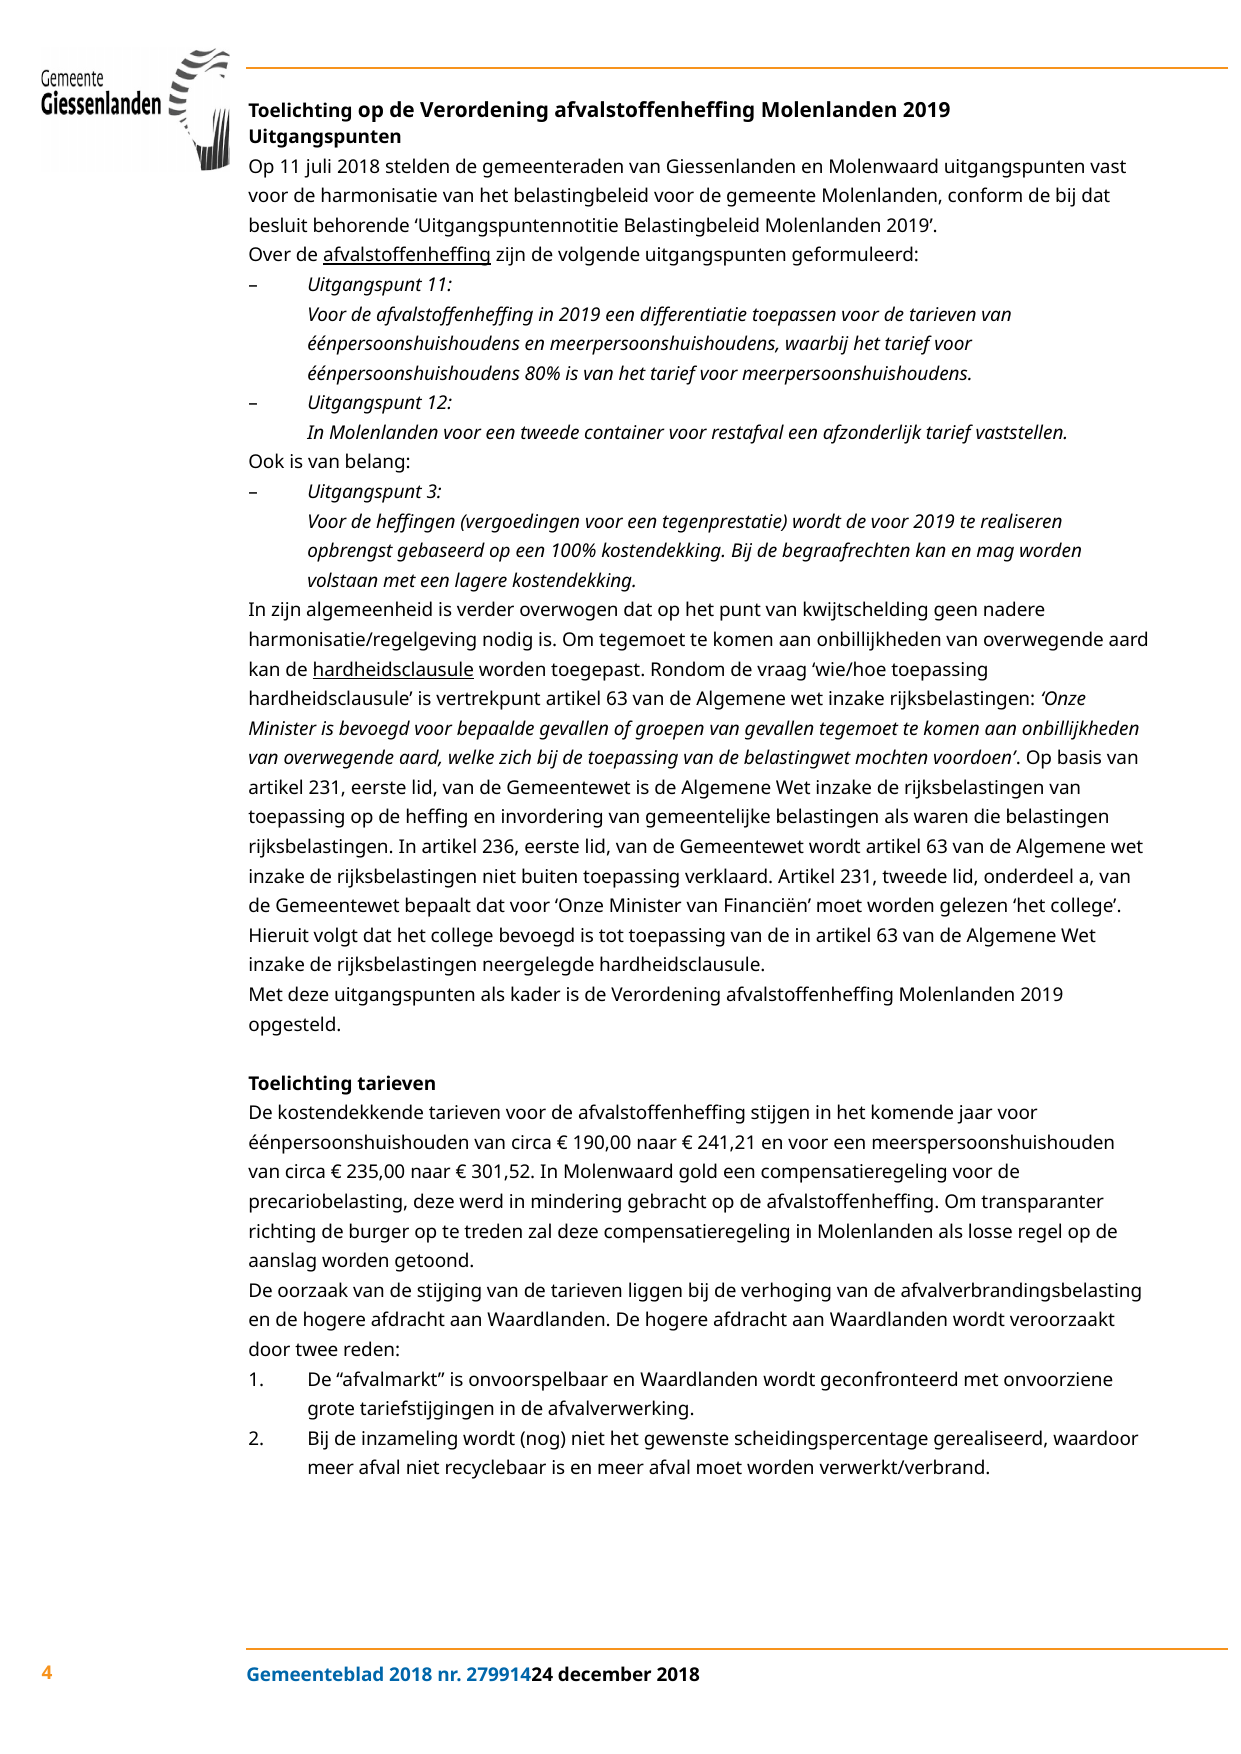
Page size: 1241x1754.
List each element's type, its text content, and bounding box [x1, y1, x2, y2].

list Uitgangspunt 3: [248, 478, 1152, 504]
picture [41, 47, 231, 172]
text Over de afvalstoffenheffing zijn de volgende uitgangspunten geformuleerd: [248, 242, 1152, 267]
text Ook is van belang: [248, 449, 1152, 474]
text Toelichting op de Verordening afvalstoffenheffing Molenlanden 2019 [248, 95, 1152, 123]
list Voor de heffingen (vergoedingen voor een tegenprestatie) wordt de voor 2019 te realiseren opbrengst gebaseerd op een 100% kostendekking. Bij de begraafrechten kan en mag worden volstaan met een lagere kostendekking. [248, 508, 1152, 593]
text Met deze uitgangspunten als kader is de Verordening afvalstoffenheffing Molenlanden 2019 opgesteld. [248, 981, 1152, 1037]
list Uitgangspunt 12: [248, 389, 1152, 415]
list De “afvalmarkt” is onvoorspelbaar en Waardlanden wordt geconfronteerd met onvoorziene grote tariefstijgingen in de afvalverwerking. [248, 1366, 1152, 1421]
list Bij de inzameling wordt (nog) niet het gewenste scheidingspercentage gerealiseerd, waardoor meer afval niet recyclebaar is en meer afval moet worden verwerkt/verbrand. [248, 1425, 1152, 1480]
list Uitgangspunt 11: [248, 271, 1152, 297]
list Voor de afvalstoffenheffing in 2019 een differentiatie toepassen voor de tarieven van éénpersoonshuishoudens en meerpersoonshuishoudens, waarbij het tarief voor éénpersoonshuishoudens 80% is van het tarief voor meerpersoonshuishoudens. [248, 301, 1152, 386]
text De kostendekkende tarieven voor de afvalstoffenheffing stijgen in het komende jaar voor éénpersoonshuishouden van circa € 190,00 naar € 241,21 en voor een meerspersoonshuishouden van circa € 235,00 naar € 301,52. In Molenwaard gold een compensatieregeling voor de precariobelasting, deze werd in mindering gebracht op de afvalstoffenheffing. Om transparanter richting de burger op te treden zal deze compensatieregeling in Molenlanden als losse regel op de aanslag worden getoond. [248, 1099, 1152, 1273]
text De oorzaak van de stijging van de tarieven liggen bij de verhoging van de afvalverbrandingsbelasting en de hogere afdracht aan Waardlanden. De hogere afdracht aan Waardlanden wordt veroorzaakt door twee reden: [248, 1277, 1152, 1362]
text Uitgangspunten [248, 123, 1152, 149]
text In zijn algemeenheid is verder overwogen dat op het punt van kwijtschelding geen nadere harmonisatie/regelgeving nodig is. Om tegemoet te komen aan onbillijkheden van overwegende aard kan de hardheidsclausule worden toegepast. Rondom de vraag ‘wie/hoe toepassing hardheidsclausule’ is vertrekpunt artikel 63 van de Algemene wet inzake rijksbelastingen: ‘Onze Minister is bevoegd voor bepaalde gevallen of groepen van gevallen tegemoet te komen aan onbillijkheden van overwegende aard, welke zich bij de toepassing van de belastingwet mochten voordoen’. Op basis van artikel 231, eerste lid, van de Gemeentewet is de Algemene Wet inzake de rijksbelastingen van toepassing op de heffing en invordering van gemeentelijke belastingen als waren die belastingen rijksbelastingen. In artikel 236, eerste lid, van de Gemeentewet wordt artikel 63 van de Algemene wet inzake de rijksbelastingen niet buiten toepassing verklaard. Artikel 231, tweede lid, onderdeel a, van de Gemeentewet bepaalt dat voor ‘Onze Minister van Financiën’ moet worden gelezen ‘het college’. Hieruit volgt dat het college bevoegd is tot toepassing van de in artikel 63 van de Algemene Wet inzake de rijksbelastingen neergelegde hardheidsclausule. [248, 597, 1152, 977]
list In Molenlanden voor een tweede container voor restafval een afzonderlijk tarief vaststellen. [248, 419, 1152, 445]
text Op 11 juli 2018 stelden de gemeenteraden van Giessenlanden en Molenwaard uitgangspunten vast voor de harmonisatie van het belastingbeleid voor de gemeente Molenlanden, conform de bij dat besluit behorende ‘Uitgangspuntennotitie Belastingbeleid Molenlanden 2019’. [248, 153, 1152, 238]
text Toelichting tarieven [248, 1070, 1152, 1096]
